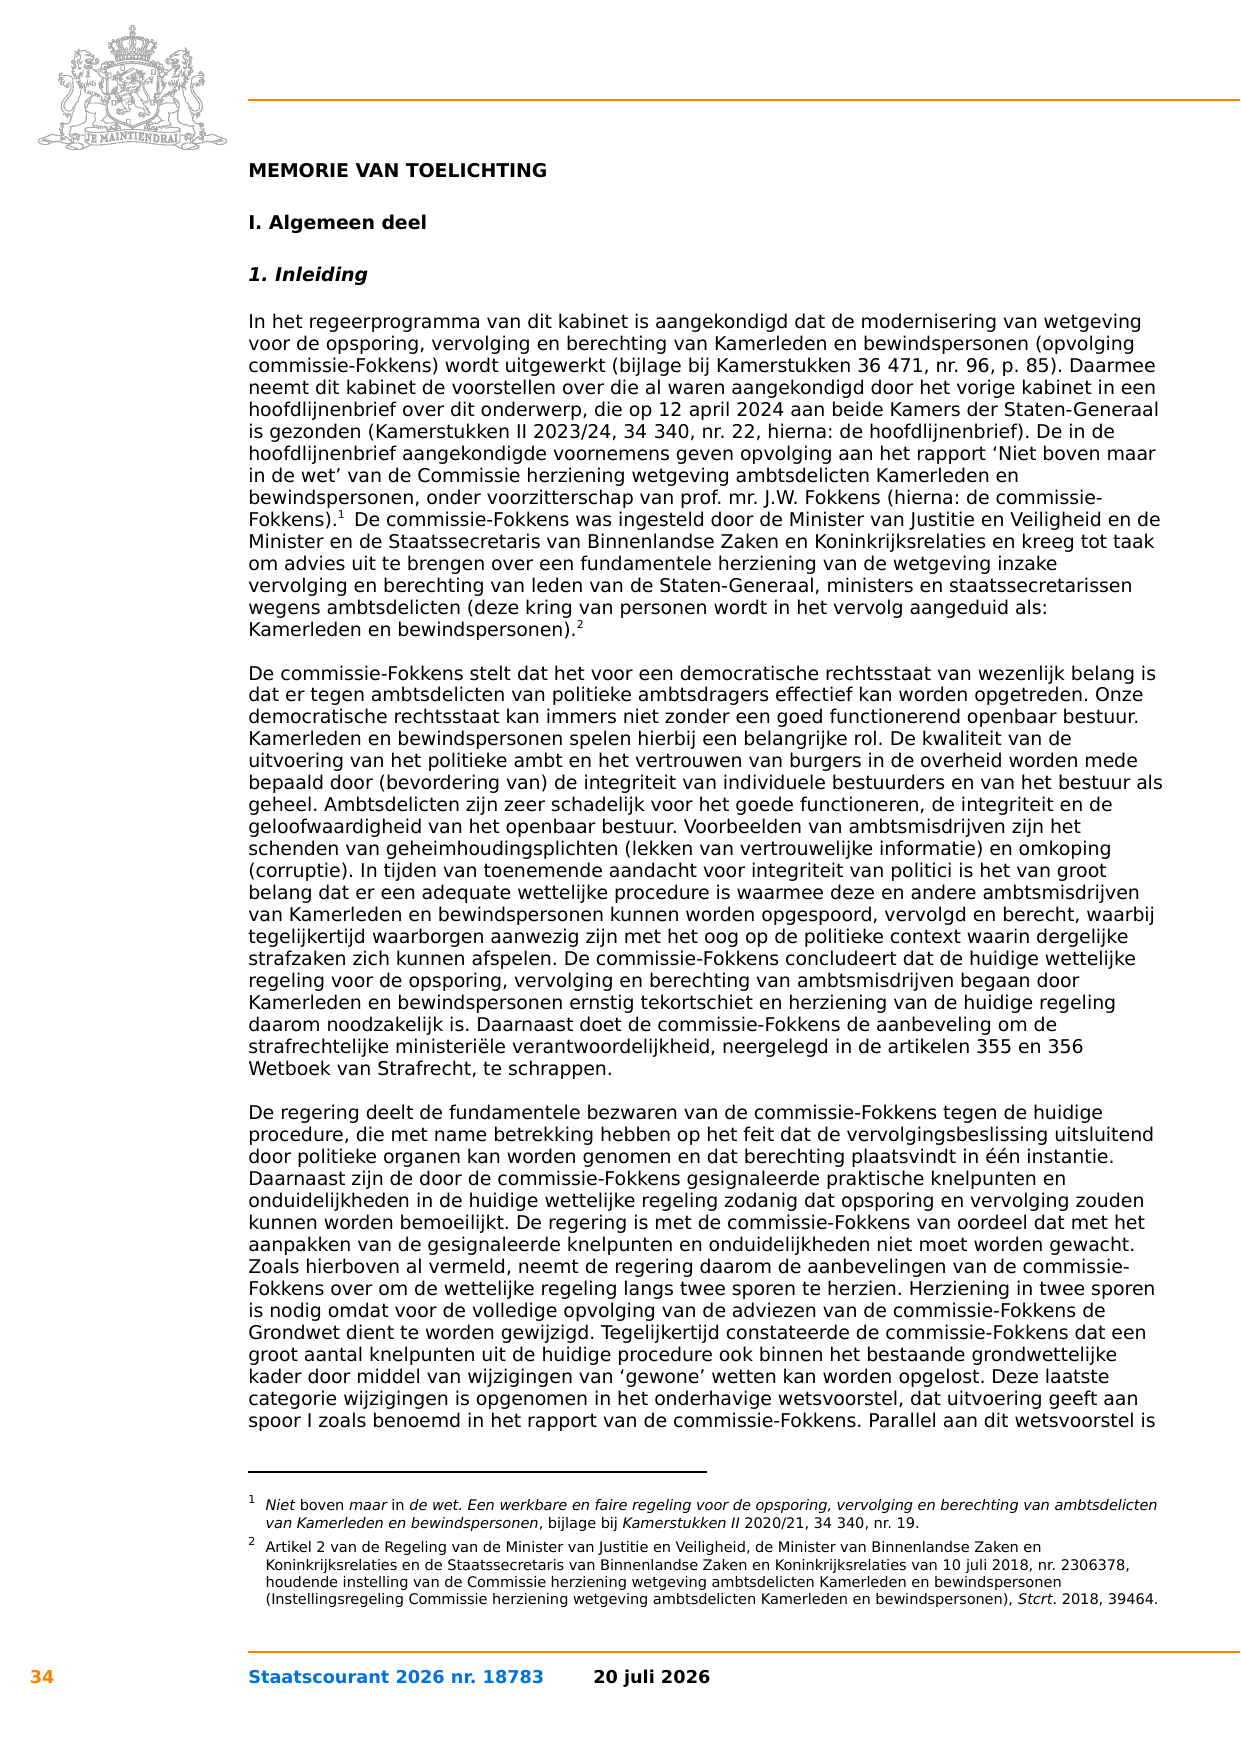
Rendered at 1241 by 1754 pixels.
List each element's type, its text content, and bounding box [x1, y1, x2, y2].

subtitle MEMORIE VAN TOELICHTING [248, 160, 1163, 182]
text Artikel 2 van de Regeling van de Minister van Justitie en Veiligheid, de Minister van Binnenlandse Zaken en Koninkrijksrelaties en de Staatssecretaris van Binnenlandse Zaken en Koninkrijksrelaties van 10 juli 2018, nr. 2306378, houdende instelling van de Commissie herziening wetgeving ambtsdelicten Kamerleden en bewindspersonen (Instellingsregeling Commissie herziening wetgeving ambtsdelicten Kamerleden en bewindspersonen), Stcrt. 2018, 39464. [248, 1535, 1163, 1608]
text De commissie-Fokkens stelt dat het voor een democratische rechtsstaat van wezenlijk belang is dat er tegen ambtsdelicten van politieke ambtsdragers effectief kan worden opgetreden. Onze democratische rechtsstaat kan immers niet zonder een goed functionerend openbaar bestuur. Kamerleden en bewindspersonen spelen hierbij een belangrijke rol. De kwaliteit van de uitvoering van het politieke ambt en het vertrouwen van burgers in de overheid worden mede bepaald door (bevordering van) de integriteit van individuele bestuurders en van het bestuur als geheel. Ambtsdelicten zijn zeer schadelijk voor het goede functioneren, de integriteit en de geloofwaardigheid van het openbaar bestuur. Voorbeelden van ambtsmisdrijven zijn het schenden van geheimhoudingsplichten (lekken van vertrouwelijke informatie) en omkoping (corruptie). In tijden van toenemende aandacht voor integriteit van politici is het van groot belang dat er een adequate wettelijke procedure is waarmee deze en andere ambtsmisdrijven van Kamerleden en bewindspersonen kunnen worden opgespoord, vervolgd en berecht, waarbij tegelijkertijd waarborgen aanwezig zijn met het oog op de politieke context waarin dergelijke strafzaken zich kunnen afspelen. De commissie-Fokkens concludeert dat de huidige wettelijke regeling voor de opsporing, vervolging en berechting van ambtsmisdrijven begaan door Kamerleden en bewindspersonen ernstig tekortschiet en herziening van de huidige regeling daarom noodzakelijk is. Daarnaast doet de commissie-Fokkens de aanbeveling om de strafrechtelijke ministeriële verantwoordelijkheid, neergelegd in de artikelen 355 en 356 Wetboek van Strafrecht, te schrappen. [248, 662, 1163, 1080]
subtitle I. Algemeen deel [248, 212, 1163, 234]
text In het regeerprogramma van dit kabinet is aangekondigd dat de modernisering van wetgeving voor de opsporing, vervolging en berechting van Kamerleden en bewindspersonen (opvolging commissie-Fokkens) wordt uitgewerkt (bijlage bij Kamerstukken 36 471, nr. 96, p. 85). Daarmee neemt dit kabinet de voorstellen over die al waren aangekondigd door het vorige kabinet in een hoofdlijnenbrief over dit onderwerp, die op 12 april 2024 aan beide Kamers der Staten-Generaal is gezonden (Kamerstukken II 2023/24, 34 340, nr. 22, hierna: de hoofdlijnenbrief). De in de hoofdlijnenbrief aangekondigde voornemens geven opvolging aan het rapport ‘Niet boven maar in de wet’ van de Commissie herziening wetgeving ambtsdelicten Kamerleden en bewindspersonen, onder voorzitterschap van prof. mr. J.W. Fokkens (hierna: de commissie-Fokkens). De commissie-Fokkens was ingesteld door de Minister van Justitie en Veiligheid en de Minister en de Staatssecretaris van Binnenlandse Zaken en Koninkrijksrelaties en kreeg tot taak om advies uit te brengen over een fundamentele herziening van de wetgeving inzake vervolging en berechting van leden van de Staten-Generaal, ministers en staatssecretarissen wegens ambtsdelicten (deze kring van personen wordt in het vervolg aangeduid als: Kamerleden en bewindspersonen). [248, 311, 1163, 641]
picture [38, 25, 227, 150]
subtitle 1. Inleiding [248, 264, 1163, 286]
text Niet boven maar in de wet. Een werkbare en faire regeling voor de opsporing, vervolging en berechting van ambtsdelicten van Kamerleden en bewindspersonen, bijlage bij Kamerstukken II 2020/21, 34 340, nr. 19. [248, 1493, 1163, 1532]
text De regering deelt de fundamentele bezwaren van de commissie-Fokkens tegen de huidige procedure, die met name betrekking hebben op het feit dat de vervolgingsbeslissing uitsluitend door politieke organen kan worden genomen en dat berechting plaatsvindt in één instantie. Daarnaast zijn de door de commissie-Fokkens gesignaleerde praktische knelpunten en onduidelijkheden in de huidige wettelijke regeling zodanig dat opsporing en vervolging zouden kunnen worden bemoeilijkt. De regering is met de commissie-Fokkens van oordeel dat met het aanpakken van de gesignaleerde knelpunten en onduidelijkheden niet moet worden gewacht. Zoals hierboven al vermeld, neemt de regering daarom de aanbevelingen van de commissie-Fokkens over om de wettelijke regeling langs twee sporen te herzien. Herziening in twee sporen is nodig omdat voor de volledige opvolging van de adviezen van de commissie-Fokkens de Grondwet dient te worden gewijzigd. Tegelijkertijd constateerde de commissie-Fokkens dat een groot aantal knelpunten uit de huidige procedure ook binnen het bestaande grondwettelijke kader door middel van wijzigingen van ‘gewone’ wetten kan worden opgelost. Deze laatste categorie wijzigingen is opgenomen in het onderhavige wetsvoorstel, dat uitvoering geeft aan spoor I zoals benoemd in het rapport van de commissie-Fokkens. Parallel aan dit wetsvoorstel is [248, 1102, 1163, 1432]
